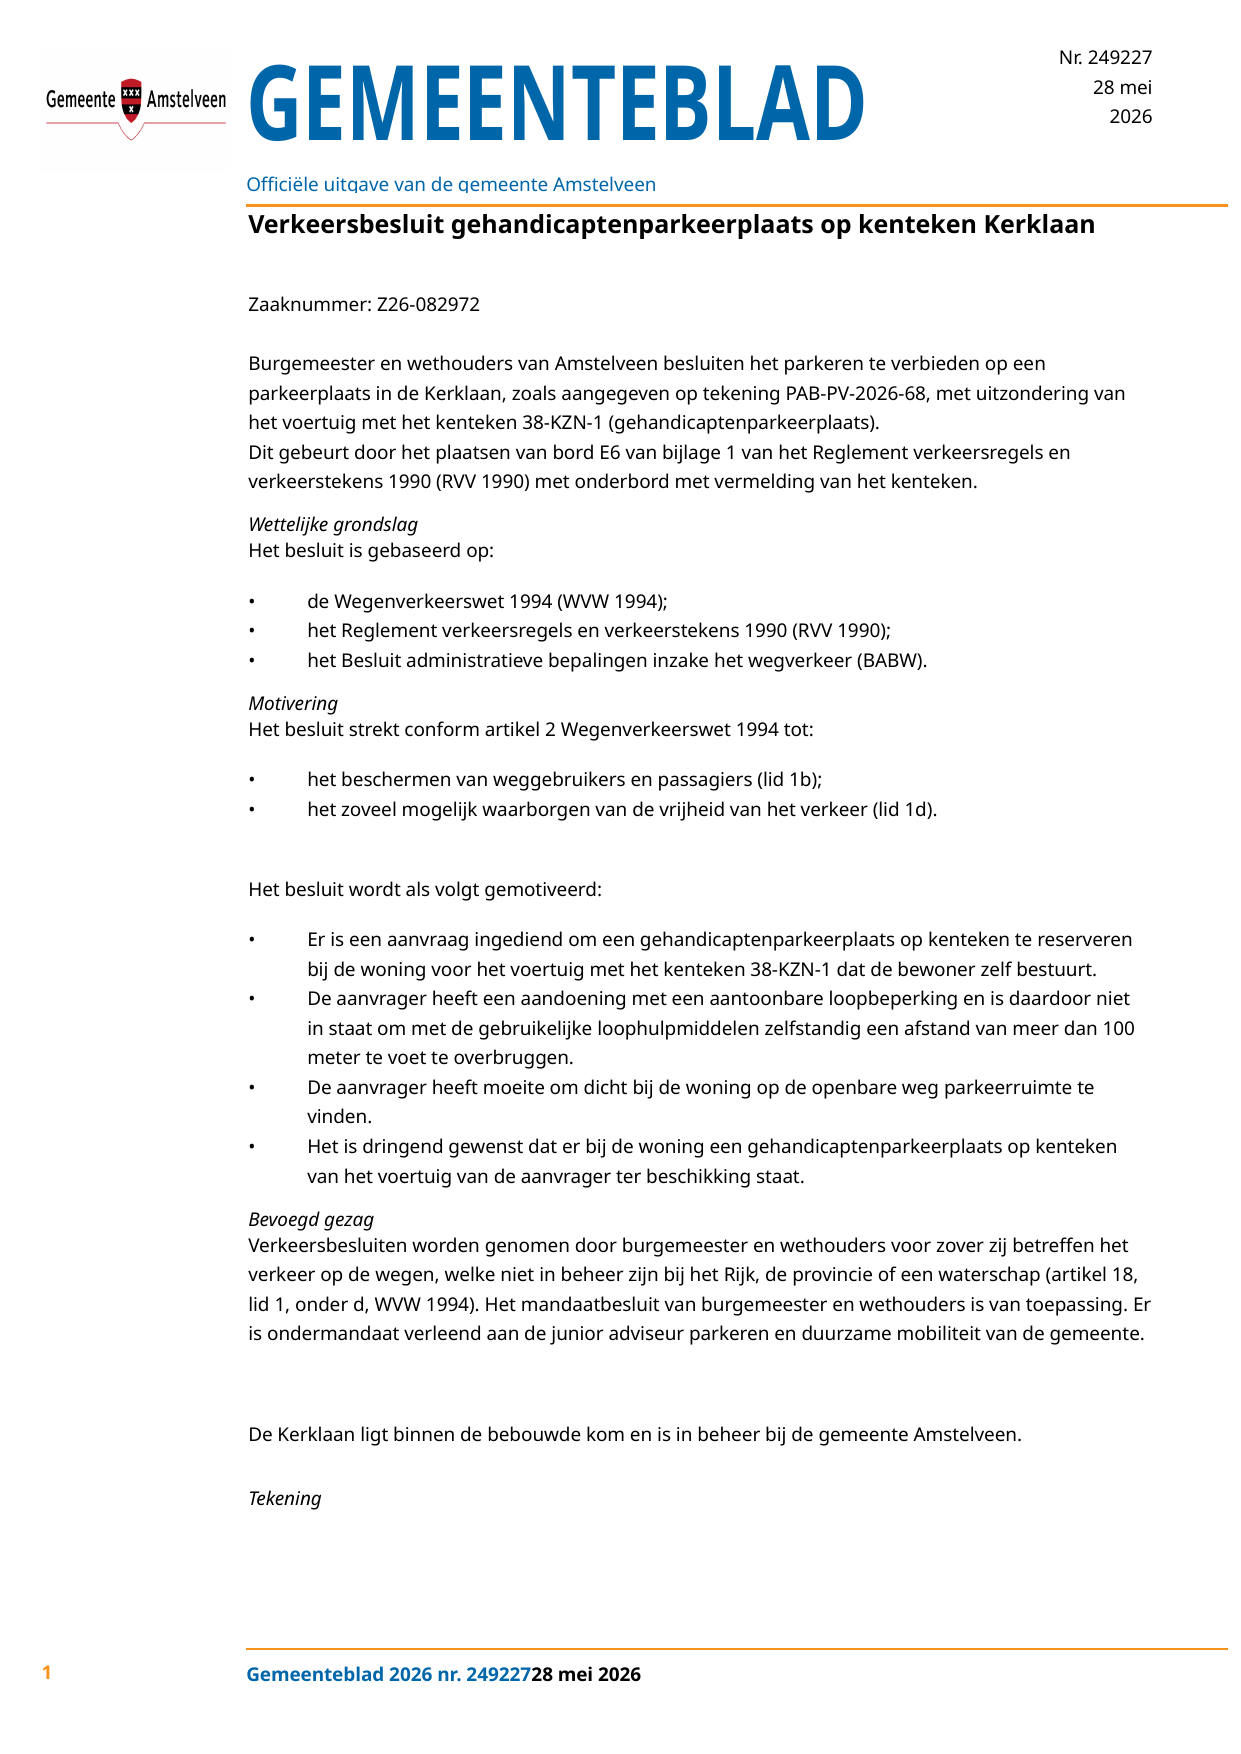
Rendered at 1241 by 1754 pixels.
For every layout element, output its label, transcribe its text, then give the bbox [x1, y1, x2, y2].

text De Kerklaan ligt binnen de bebouwde kom en is in beheer bij de gemeente Amstelveen. [248, 1421, 1152, 1447]
text Het besluit is gebaseerd op: [248, 537, 1152, 563]
text Verkeersbesluiten worden genomen door burgemeester en wethouders voor zover zij betreffen het verkeer op de wegen, welke niet in beheer zijn bij het Rijk, de provincie of een waterschap (artikel 18, lid 1, onder d, WVW 1994). Het mandaatbesluit van burgemeester en wethouders is van toepassing. Er is ondermandaat verleend aan de junior adviseur parkeren en duurzame mobiliteit van de gemeente. [248, 1232, 1152, 1346]
list De aanvrager heeft een aandoening met een aantoonbare loopbeperking en is daardoor niet in staat om met de gebruikelijke loophulpmiddelen zelfstandig een afstand van meer dan 100 meter te voet te overbruggen. [248, 985, 1152, 1070]
list De aanvrager heeft moeite om dicht bij de woning op de openbare weg parkeerruimte te vinden. [248, 1074, 1152, 1129]
text Bevoegd gezag [248, 1206, 1152, 1232]
text Wettelijke grondslag [248, 512, 1152, 537]
text Verkeersbesluit gehandicaptenparkeerplaats op kenteken Kerklaan [248, 207, 1152, 241]
text Dit gebeurt door het plaatsen van bord E6 van bijlage 1 van het Reglement verkeersregels en verkeerstekens 1990 (RVV 1990) met onderbord met vermelding van het kenteken. [248, 439, 1152, 494]
list Er is een aanvraag ingediend om een gehandicaptenparkeerplaats op kenteken te reserveren bij de woning voor het voertuig met het kenteken 38-KZN-1 dat de bewoner zelf bestuurt. [248, 926, 1152, 982]
text Het besluit strekt conform artikel 2 Wegenverkeerswet 1994 tot: [248, 716, 1152, 742]
list de Wegenverkeerswet 1994 (WVW 1994); [248, 588, 1152, 613]
text Motivering [248, 690, 1152, 716]
list het beschermen van weggebruikers en passagiers (lid 1b); [248, 766, 1152, 792]
list het Besluit administratieve bepalingen inzake het wegverkeer (BABW). [248, 647, 1152, 673]
text Zaaknummer: Z26-082972 [248, 291, 1152, 317]
text Tekening [248, 1485, 1152, 1511]
text Het besluit wordt als volgt gemotiveerd: [248, 876, 1152, 902]
picture [41, 47, 231, 172]
list het zoveel mogelijk waarborgen van de vrijheid van het verkeer (lid 1d). [248, 796, 1152, 822]
list Het is dringend gewenst dat er bij de woning een gehandicaptenparkeerplaats op kenteken van het voertuig van de aanvrager ter beschikking staat. [248, 1133, 1152, 1189]
text Burgemeester en wethouders van Amstelveen besluiten het parkeren te verbieden op een parkeerplaats in de Kerklaan, zoals aangegeven op tekening PAB-PV-2026-68, met uitzondering van het voertuig met het kenteken 38-KZN-1 (gehandicaptenparkeerplaats). [248, 350, 1152, 435]
list het Reglement verkeersregels en verkeerstekens 1990 (RVV 1990); [248, 617, 1152, 643]
